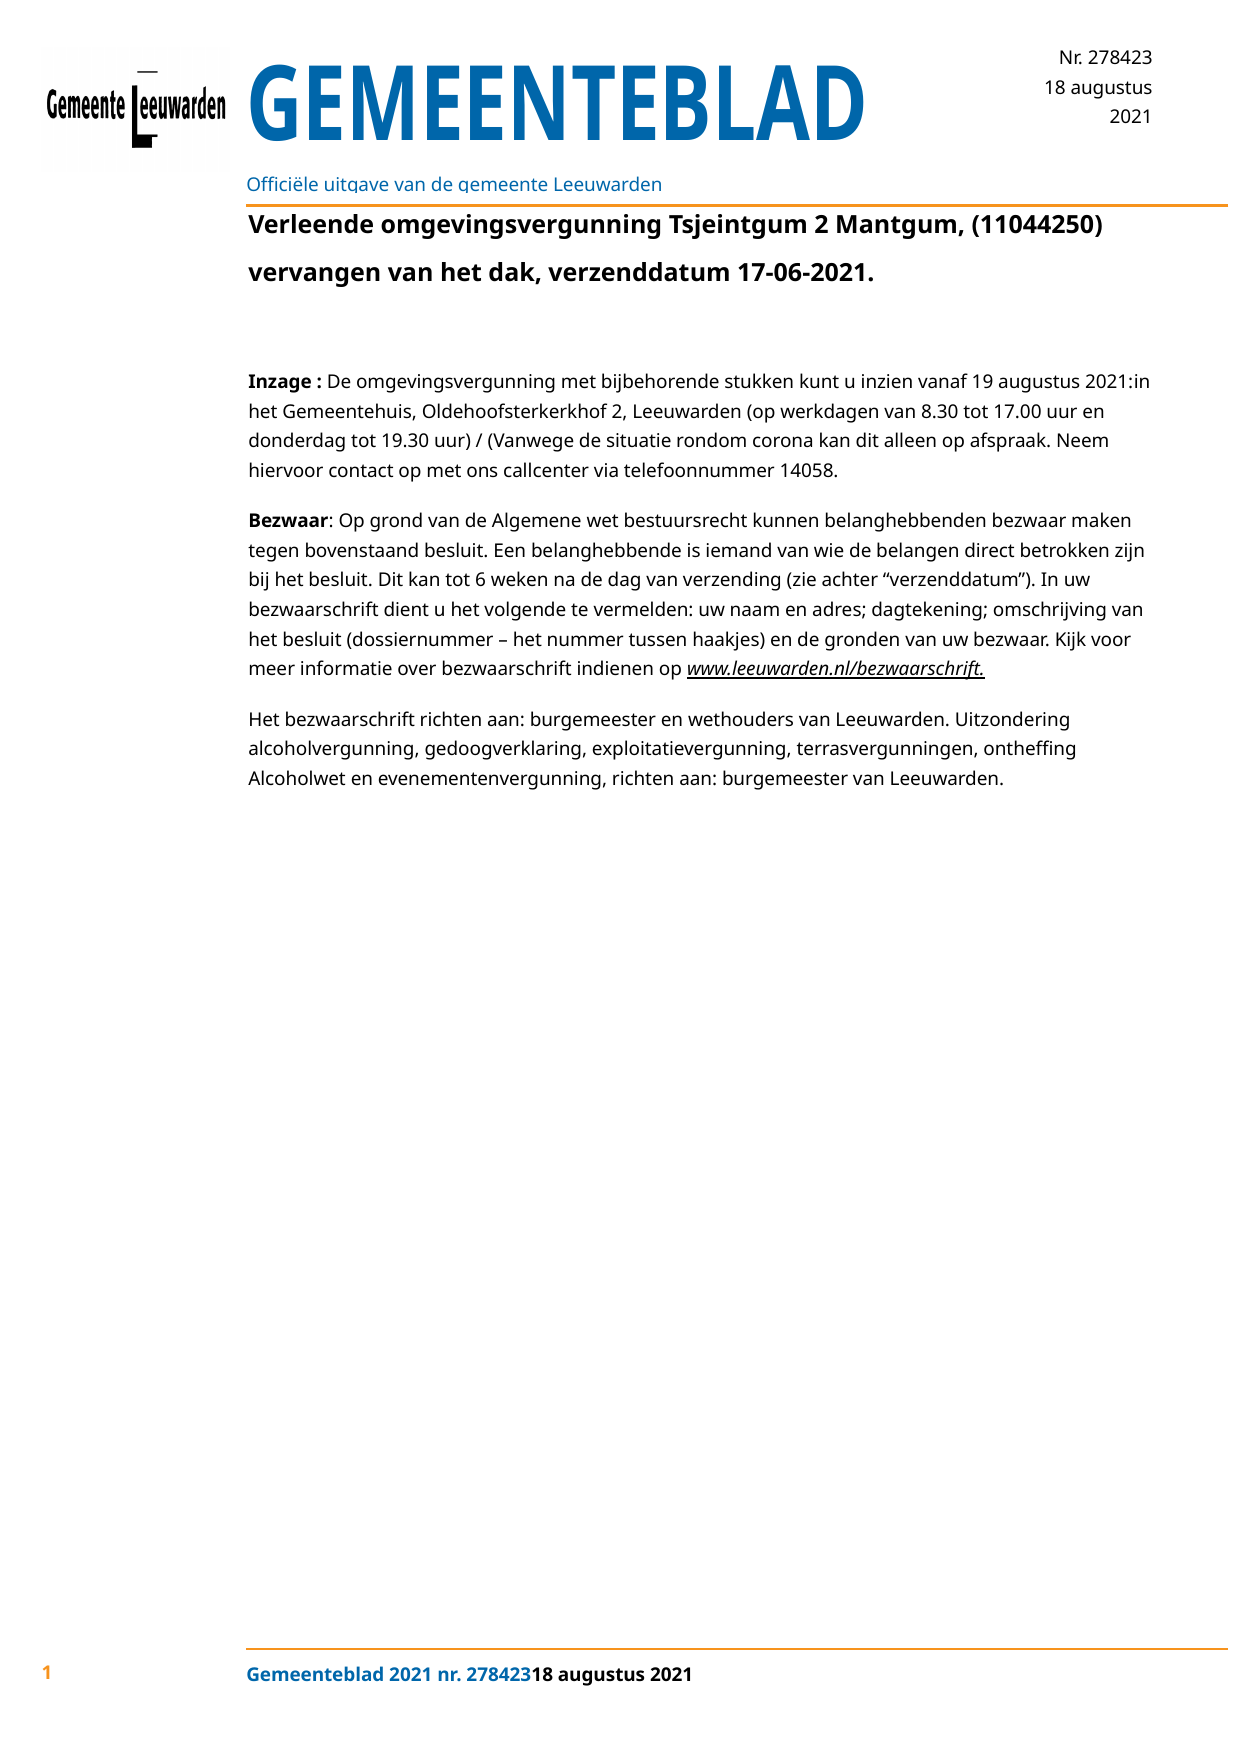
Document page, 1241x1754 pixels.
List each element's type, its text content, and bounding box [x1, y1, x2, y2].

picture [41, 47, 231, 172]
text Het bezwaarschrift richten aan: burgemeester en wethouders van Leeuwarden. Uitzondering alcoholvergunning, gedoogverklaring, exploitatievergunning, terrasvergunningen, ontheffing Alcoholwet en evenementenvergunning, richten aan: burgemeester van Leeuwarden. [248, 706, 1152, 791]
text Verleende omgevingsvergunning Tsjeintgum 2 Mantgum, (11044250) vervangen van het dak, verzenddatum 17-06-2021. [248, 207, 1152, 288]
text Inzage : De omgevingsvergunning met bijbehorende stukken kunt u inzien vanaf 19 augustus 2021:in het Gemeentehuis, Oldehoofsterkerkhof 2, Leeuwarden (op werkdagen van 8.30 tot 17.00 uur en donderdag tot 19.30 uur) / (Vanwege de situatie rondom corona kan dit alleen op afspraak. Neem hiervoor contact op met ons callcenter via telefoonnummer 14058. [248, 368, 1152, 483]
text Bezwaar: Op grond van de Algemene wet bestuursrecht kunnen belanghebbenden bezwaar maken tegen bovenstaand besluit. Een belanghebbende is iemand van wie de belangen direct betrokken zijn bij het besluit. Dit kan tot 6 weken na de dag van verzending (zie achter “verzenddatum”). In uw bezwaarschrift dient u het volgende te vermelden: uw naam en adres; dagtekening; omschrijving van het besluit (dossiernummer – het nummer tussen haakjes) en de gronden van uw bezwaar. Kijk voor meer informatie over bezwaarschrift indienen op www.leeuwarden.nl/bezwaarschrift. [248, 507, 1152, 681]
